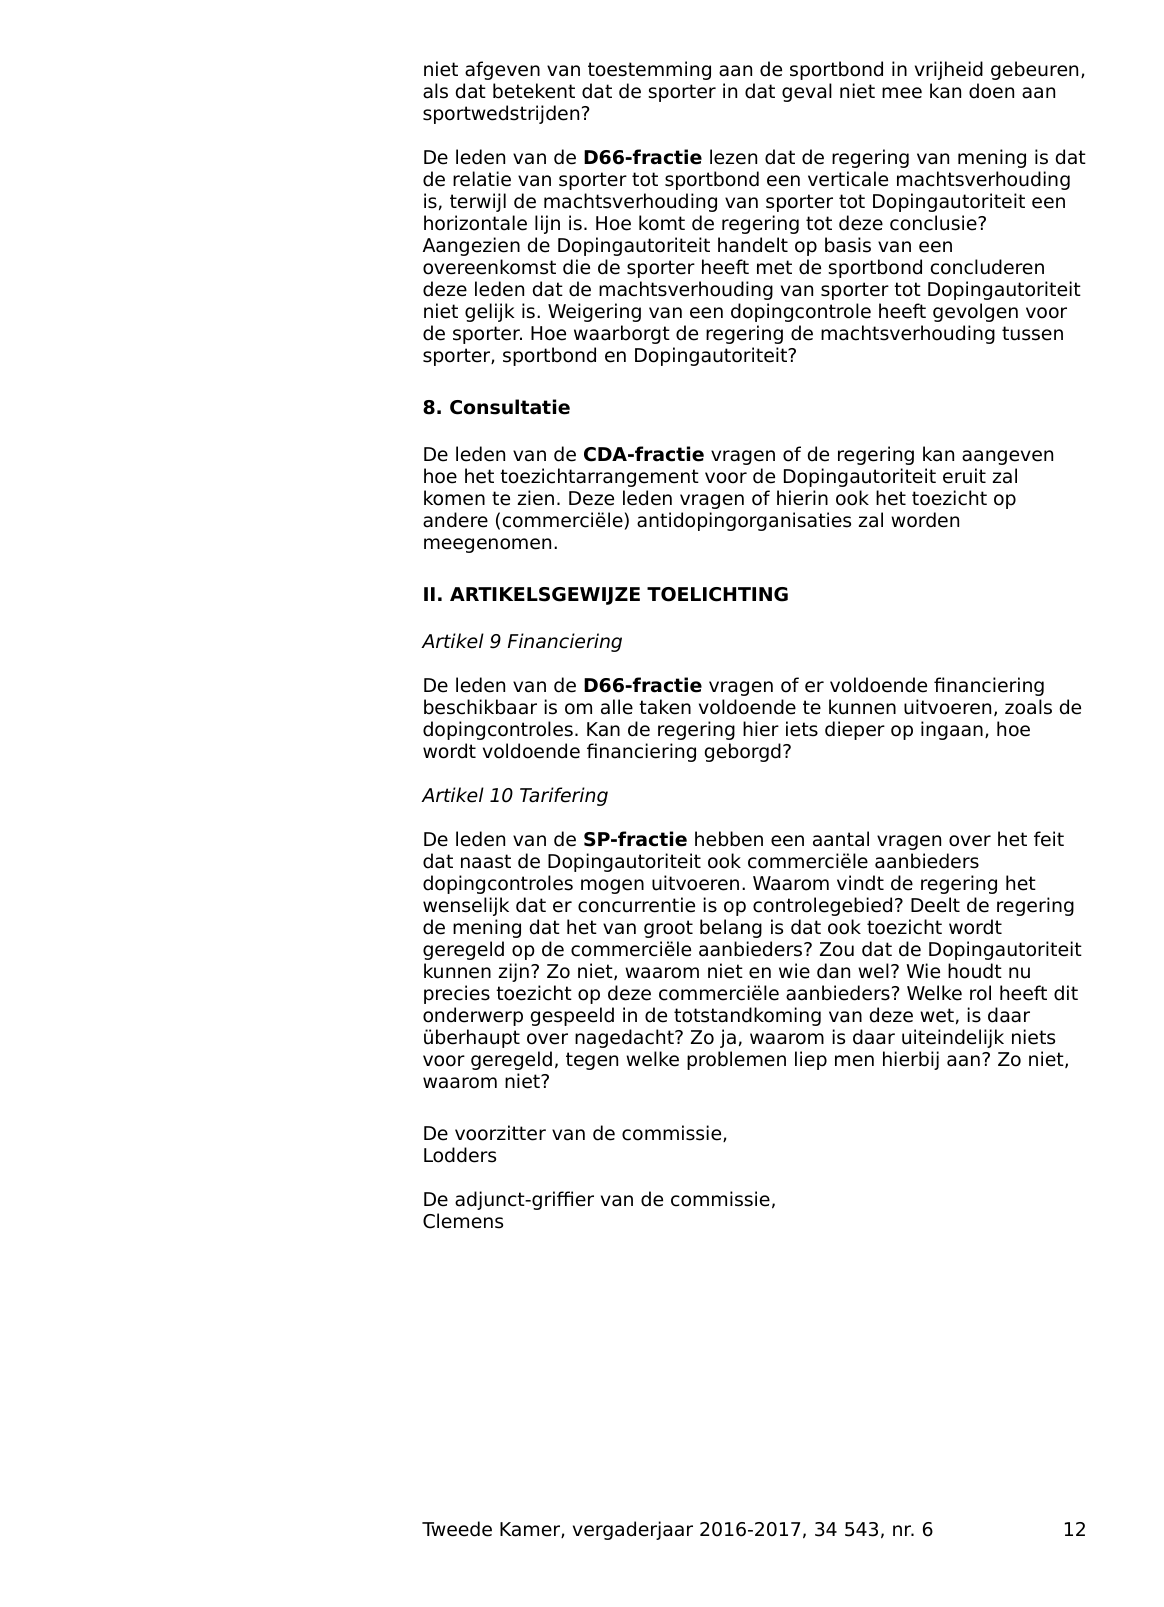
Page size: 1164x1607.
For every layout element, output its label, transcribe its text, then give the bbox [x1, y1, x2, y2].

text niet afgeven van toestemming aan de sportbond in vrijheid gebeuren, als dat betekent dat de sporter in dat geval niet mee kan doen aan sportwedstrijden? [422, 59, 1087, 125]
subtitle II. ARTIKELSGEWIJZE TOELICHTING [422, 584, 1087, 606]
text De leden van de SP-fractie hebben een aantal vragen over het feit dat naast de Dopingautoriteit ook commerciële aanbieders dopingcontroles mogen uitvoeren. Waarom vindt de regering het wenselijk dat er concurrentie is op controlegebied? Deelt de regering de mening dat het van groot belang is dat ook toezicht wordt geregeld op de commerciële aanbieders? Zou dat de Dopingautoriteit kunnen zijn? Zo niet, waarom niet en wie dan wel? Wie houdt nu precies toezicht op deze commerciële aanbieders? Welke rol heeft dit onderwerp gespeeld in de totstandkoming van deze wet, is daar überhaupt over nagedacht? Zo ja, waarom is daar uiteindelijk niets voor geregeld, tegen welke problemen liep men hierbij aan? Zo niet, waarom niet? [422, 829, 1087, 1093]
text De voorzitter van de commissie, Lodders [422, 1123, 1087, 1167]
subtitle Artikel 10 Tarifering [422, 785, 1087, 807]
text De leden van de CDA-fractie vragen of de regering kan aangeven hoe het toezichtarrangement voor de Dopingautoriteit eruit zal komen te zien. Deze leden vragen of hierin ook het toezicht op andere (commerciële) antidopingorganisaties zal worden meegenomen. [422, 444, 1087, 554]
subtitle 8. Consultatie [422, 397, 1087, 419]
text De leden van de D66-fractie lezen dat de regering van mening is dat de relatie van sporter tot sportbond een verticale machtsverhouding is, terwijl de machtsverhouding van sporter tot Dopingautoriteit een horizontale lijn is. Hoe komt de regering tot deze conclusie? Aangezien de Dopingautoriteit handelt op basis van een overeenkomst die de sporter heeft met de sportbond concluderen deze leden dat de machtsverhouding van sporter tot Dopingautoriteit niet gelijk is. Weigering van een dopingcontrole heeft gevolgen voor de sporter. Hoe waarborgt de regering de machtsverhouding tussen sporter, sportbond en Dopingautoriteit? [422, 147, 1087, 367]
text De leden van de D66-fractie vragen of er voldoende financiering beschikbaar is om alle taken voldoende te kunnen uitvoeren, zoals de dopingcontroles. Kan de regering hier iets dieper op ingaan, hoe wordt voldoende financiering geborgd? [422, 675, 1087, 763]
text De adjunct-griffier van de commissie, Clemens [422, 1189, 1087, 1233]
subtitle Artikel 9 Financiering [422, 631, 1087, 653]
